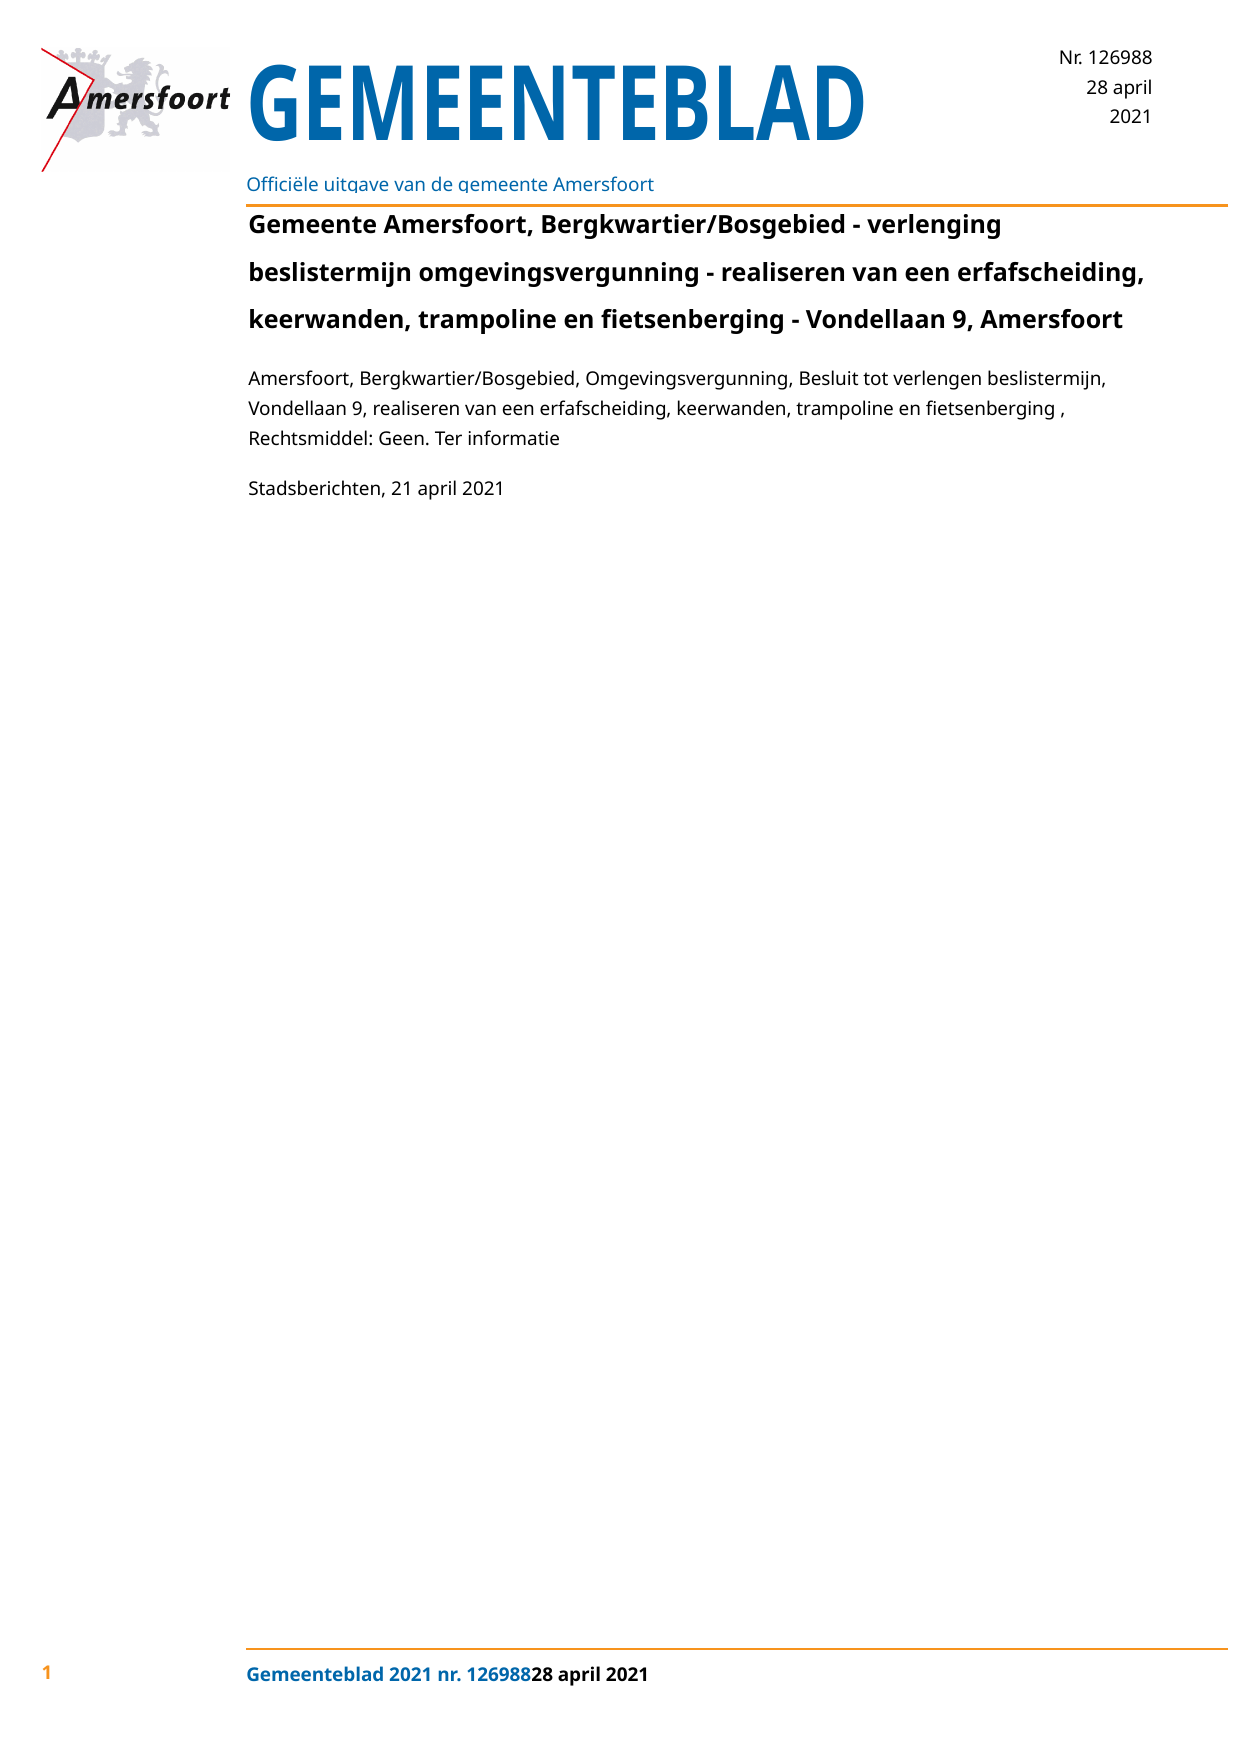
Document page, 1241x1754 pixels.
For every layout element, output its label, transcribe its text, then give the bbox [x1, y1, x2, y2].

text Stadsberichten, 21 april 2021 [248, 475, 1152, 501]
text Gemeente Amersfoort, Bergkwartier/Bosgebied - verlenging beslistermijn omgevingsvergunning - realiseren van een erfafscheiding, keerwanden, trampoline en fietsenberging - Vondellaan 9, Amersfoort [248, 207, 1152, 336]
text Amersfoort, Bergkwartier/Bosgebied, Omgevingsvergunning, Besluit tot verlengen beslistermijn, Vondellaan 9, realiseren van een erfafscheiding, keerwanden, trampoline en fietsenberging , Rechtsmiddel: Geen. Ter informatie [248, 366, 1152, 450]
picture [41, 47, 231, 172]
